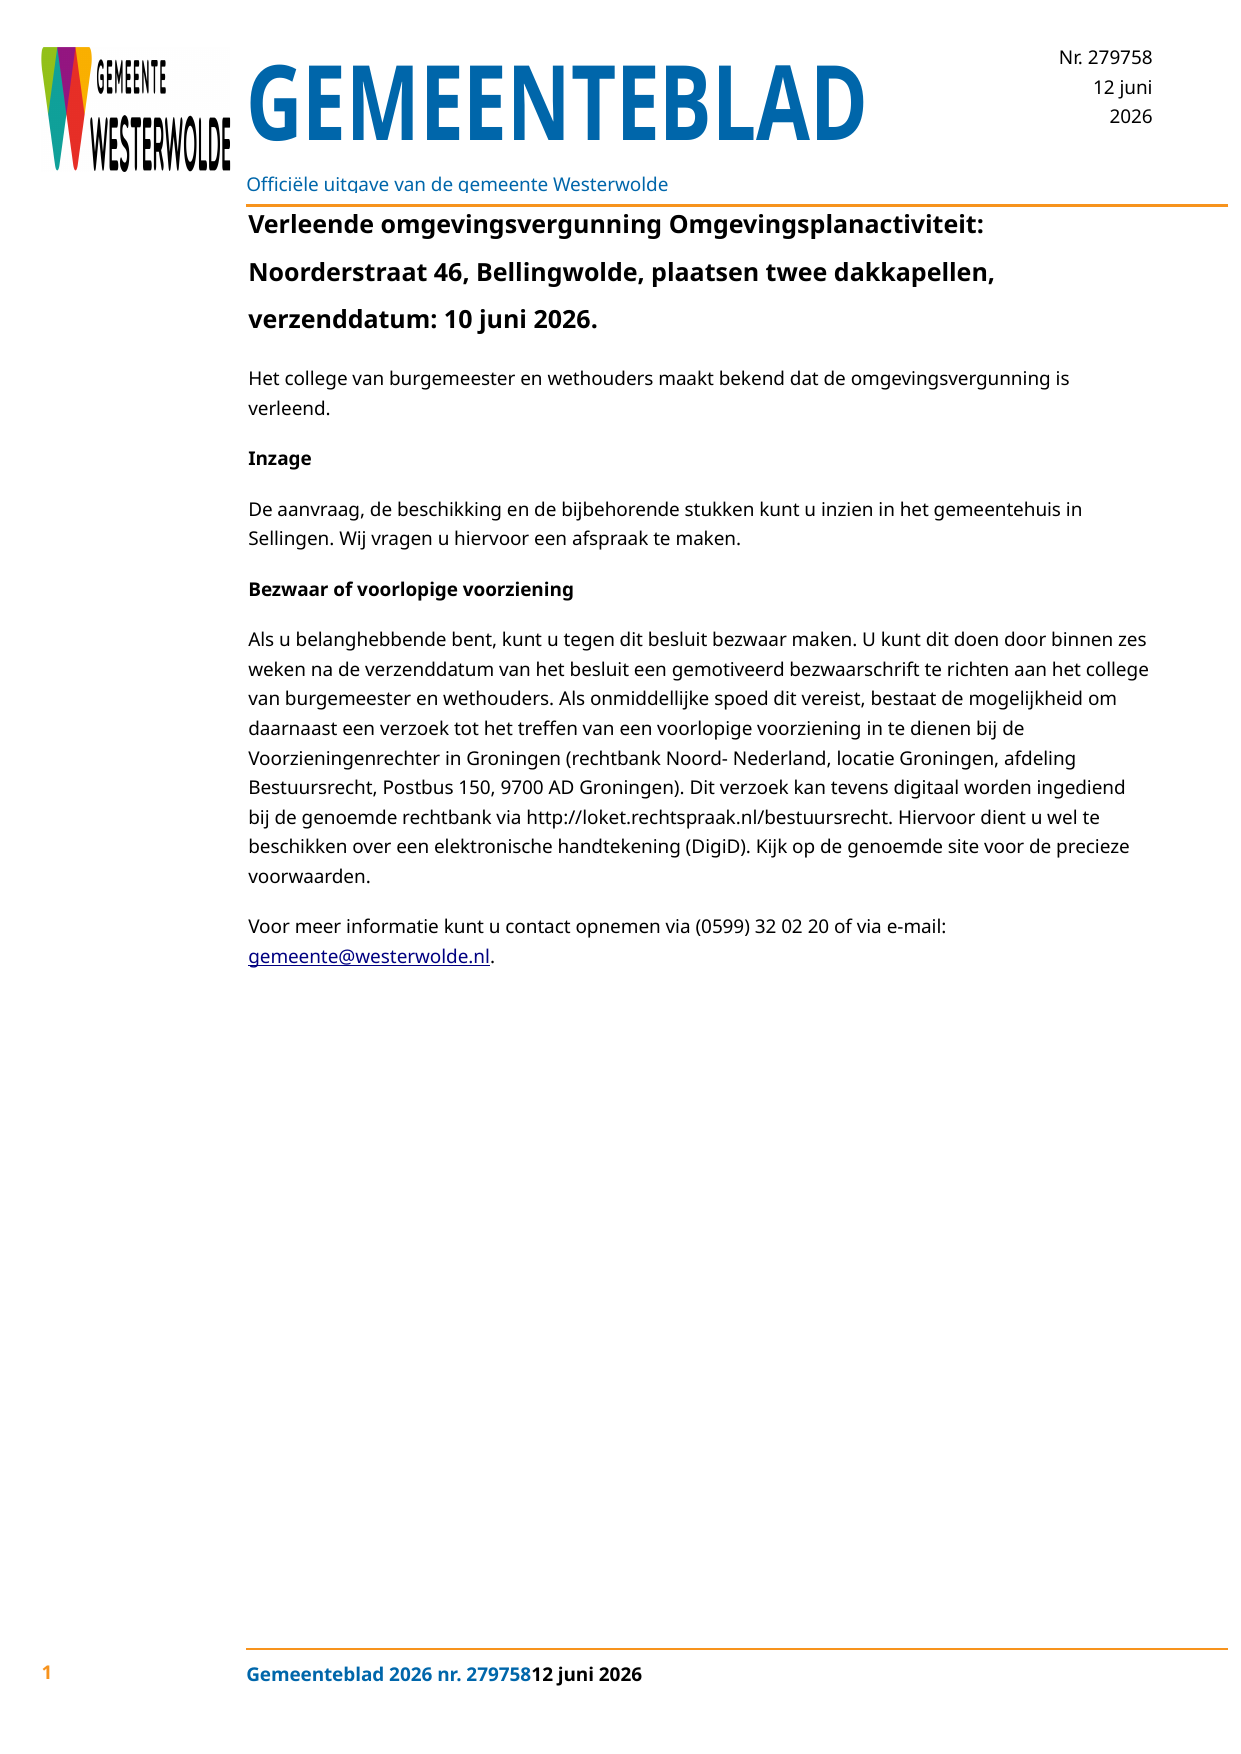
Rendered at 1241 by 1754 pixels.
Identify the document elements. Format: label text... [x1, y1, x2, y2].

text Voor meer informatie kunt u contact opnemen via (0599) 32 02 20 of via e-mail: gemeente@westerwolde.nl. [248, 913, 1152, 969]
text De aanvraag, de beschikking en de bijbehorende stukken kunt u inzien in het gemeentehuis in Sellingen. Wij vragen u hiervoor een afspraak te maken. [248, 496, 1152, 551]
text Als u belanghebbende bent, kunt u tegen dit besluit bezwaar maken. U kunt dit doen door binnen zes weken na de verzenddatum van het besluit een gemotiveerd bezwaarschrift te richten aan het college van burgemeester en wethouders. Als onmiddellijke spoed dit vereist, bestaat de mogelijkheid om daarnaast een verzoek tot het treffen van een voorlopige voorziening in te dienen bij de Voorzieningenrechter in Groningen (rechtbank Noord- Nederland, locatie Groningen, afdeling Bestuursrecht, Postbus 150, 9700 AD Groningen). Dit verzoek kan tevens digitaal worden ingediend bij de genoemde rechtbank via http://loket.rechtspraak.nl/bestuursrecht. Hiervoor dient u wel te beschikken over een elektronische handtekening (DigiD). Kijk op de genoemde site voor de precieze voorwaarden. [248, 626, 1152, 889]
text Verleende omgevingsvergunning Omgevingsplanactiviteit: Noorderstraat 46, Bellingwolde, plaatsen twee dakkapellen, verzenddatum: 10 juni 2026. [248, 207, 1152, 336]
picture [41, 47, 231, 172]
text Inzage [248, 446, 1152, 471]
text Het college van burgemeester en wethouders maakt bekend dat de omgevingsvergunning is verleend. [248, 366, 1152, 421]
text Bezwaar of voorlopige voorziening [248, 576, 1152, 602]
